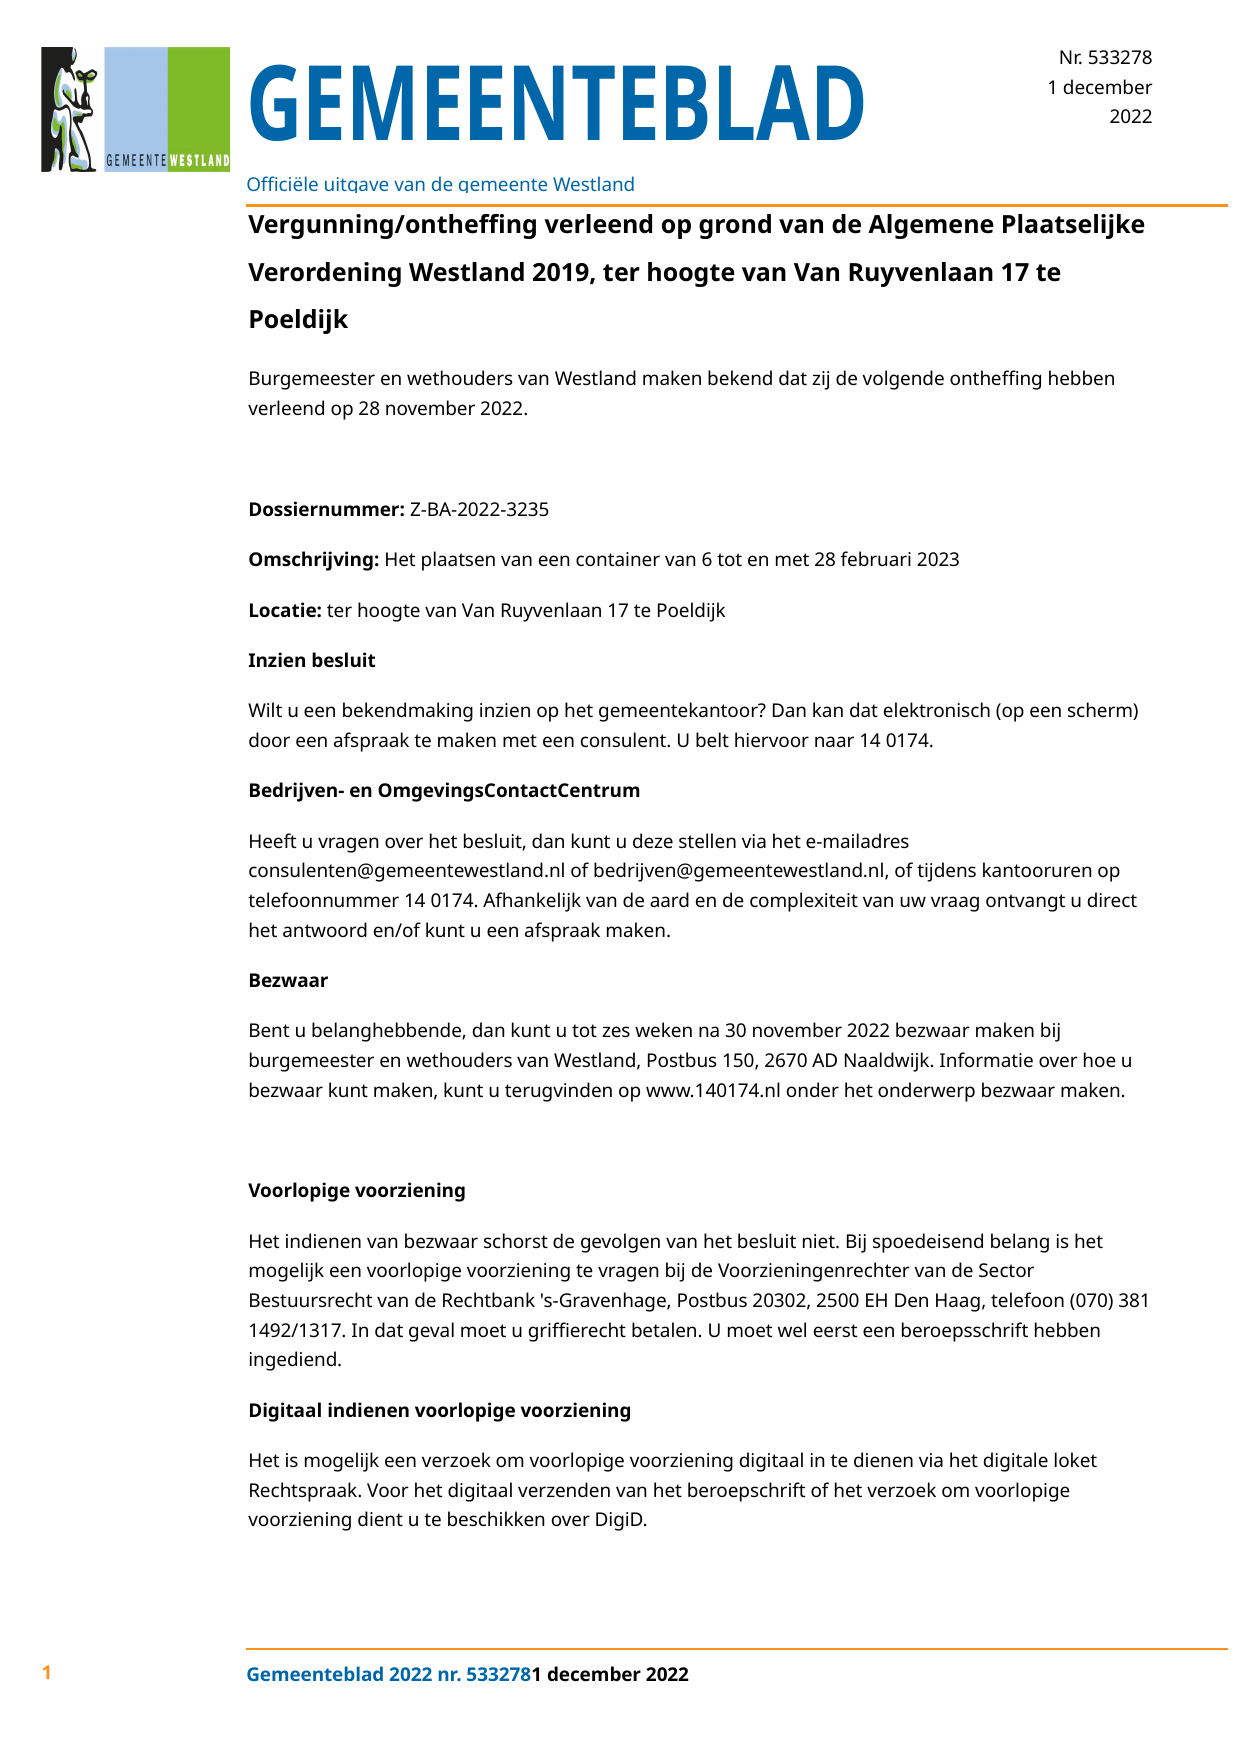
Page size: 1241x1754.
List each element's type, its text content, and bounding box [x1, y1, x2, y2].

text Locatie: ter hoogte van Van Ruyvenlaan 17 te Poeldijk [248, 597, 1152, 622]
text Het indienen van bezwaar schorst de gevolgen van het besluit niet. Bij spoedeisend belang is het mogelijk een voorlopige voorziening te vragen bij de Voorzieningenrechter van de Sector Bestuursrecht van de Rechtbank 's-Gravenhage, Postbus 20302, 2500 EH Den Haag, telefoon (070) 381 1492/1317. In dat geval moet u griffierecht betalen. U moet wel eerst een beroepsschrift hebben ingediend. [248, 1228, 1152, 1372]
text Bedrijven- en OmgevingsContactCentrum [248, 778, 1152, 803]
text Bent u belanghebbende, dan kunt u tot zes weken na 30 november 2022 bezwaar maken bij burgemeester en wethouders van Westland, Postbus 150, 2670 AD Naaldwijk. Informatie over hoe u bezwaar kunt maken, kunt u terugvinden op www.140174.nl onder het onderwerp bezwaar maken. [248, 1018, 1152, 1102]
text Bezwaar [248, 967, 1152, 993]
text Het is mogelijk een verzoek om voorlopige voorziening digitaal in te dienen via het digitale loket Rechtspraak. Voor het digitaal verzenden van het beroepschrift of het verzoek om voorlopige voorziening dient u te beschikken over DigiD. [248, 1447, 1152, 1532]
text Vergunning/ontheffing verleend op grond van de Algemene Plaatselijke Verordening Westland 2019, ter hoogte van Van Ruyvenlaan 17 te Poeldijk [248, 207, 1152, 336]
text Inzien besluit [248, 647, 1152, 673]
text Digitaal indienen voorlopige voorziening [248, 1397, 1152, 1422]
text Heeft u vragen over het besluit, dan kunt u deze stellen via het e-mailadres consulenten@gemeentewestland.nl of bedrijven@gemeentewestland.nl, of tijdens kantooruren op telefoonnummer 14 0174. Afhankelijk van de aard en de complexiteit van uw vraag ontvangt u direct het antwoord en/of kunt u een afspraak maken. [248, 828, 1152, 942]
text Burgemeester en wethouders van Westland maken bekend dat zij de volgende ontheffing hebben verleend op 28 november 2022. [248, 366, 1152, 421]
picture [41, 47, 231, 172]
text Omschrijving: Het plaatsen van een container van 6 tot en met 28 februari 2023 [248, 546, 1152, 572]
text Dossiernummer: Z-BA-2022-3235 [248, 496, 1152, 522]
text Voorlopige voorziening [248, 1178, 1152, 1203]
text Wilt u een bekendmaking inzien op het gemeentekantoor? Dan kan dat elektronisch (op een scherm) door een afspraak te maken met een consulent. U belt hiervoor naar 14 0174. [248, 698, 1152, 753]
